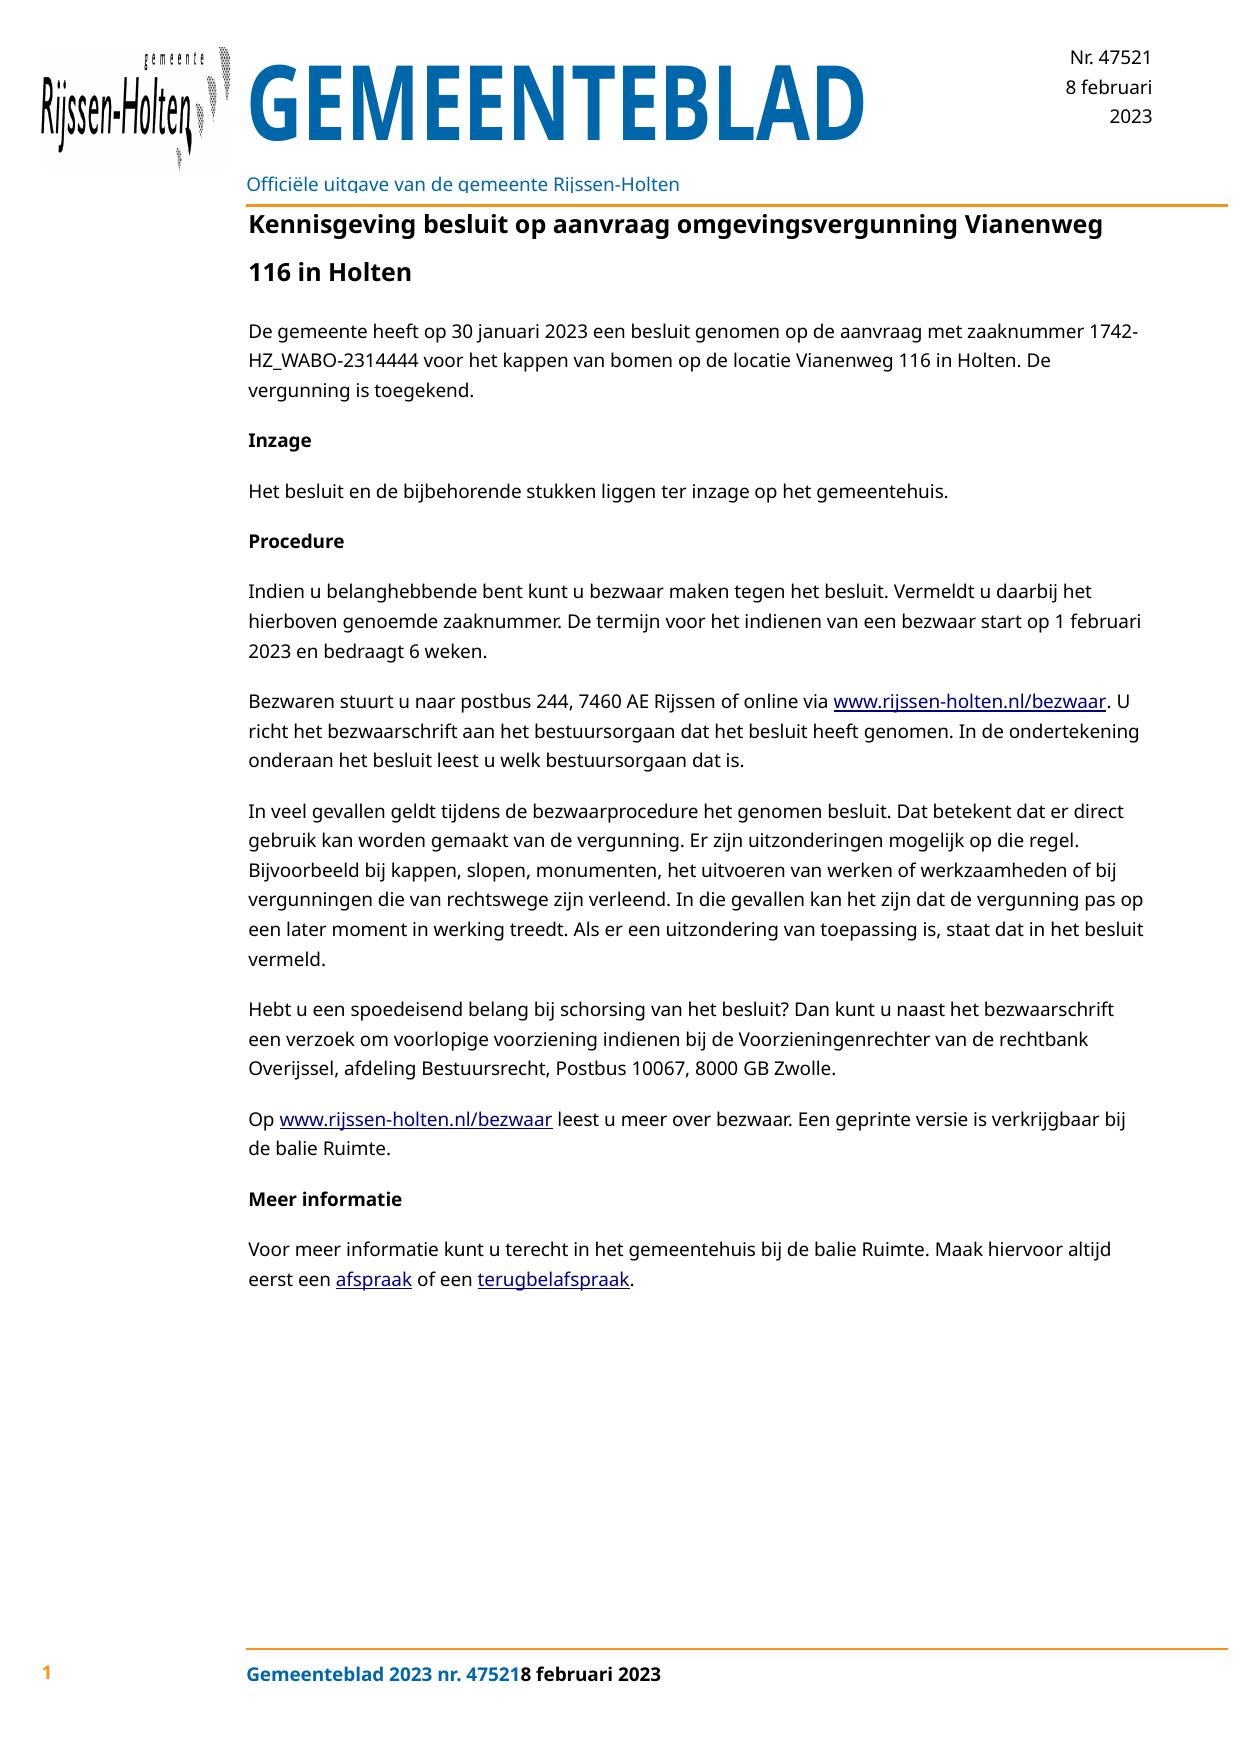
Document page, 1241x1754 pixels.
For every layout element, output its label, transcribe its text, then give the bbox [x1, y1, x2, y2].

text Kennisgeving besluit op aanvraag omgevingsvergunning Vianenweg 116 in Holten [248, 207, 1152, 288]
text Het besluit en de bijbehorende stukken liggen ter inzage op het gemeentehuis. [248, 478, 1152, 504]
text Voor meer informatie kunt u terecht in het gemeentehuis bij de balie Ruimte. Maak hiervoor altijd eerst een afspraak of een terugbelafspraak. [248, 1236, 1152, 1292]
text Bezwaren stuurt u naar postbus 244, 7460 AE Rijssen of online via www.rijssen-holten.nl/bezwaar. U richt het bezwaarschrift aan het bestuursorgaan dat het besluit heeft genomen. In de ondertekening onderaan het besluit leest u welk bestuursorgaan dat is. [248, 688, 1152, 773]
text In veel gevallen geldt tijdens de bezwaarprocedure het genomen besluit. Dat betekent dat er direct gebruik kan worden gemaakt van de vergunning. Er zijn uitzonderingen mogelijk op die regel. Bijvoorbeeld bij kappen, slopen, monumenten, het uitvoeren van werken of werkzaamheden of bij vergunningen die van rechtswege zijn verleend. In die gevallen kan het zijn dat de vergunning pas op een later moment in werking treedt. Als er een uitzondering van toepassing is, staat dat in het besluit vermeld. [248, 798, 1152, 972]
text Procedure [248, 528, 1152, 554]
text De gemeente heeft op 30 januari 2023 een besluit genomen op de aanvraag met zaaknummer 1742-HZ_WABO-2314444 voor het kappen van bomen op de locatie Vianenweg 116 in Holten. De vergunning is toegekend. [248, 318, 1152, 403]
text Indien u belanghebbende bent kunt u bezwaar maken tegen het besluit. Vermeldt u daarbij het hierboven genoemde zaaknummer. De termijn voor het indienen van een bezwaar start op 1 februari 2023 en bedraagt 6 weken. [248, 579, 1152, 664]
picture [41, 47, 231, 172]
text Meer informatie [248, 1186, 1152, 1212]
text Hebt u een spoedeisend belang bij schorsing van het besluit? Dan kunt u naast het bezwaarschrift een verzoek om voorlopige voorziening indienen bij de Voorzieningenrechter van de rechtbank Overijssel, afdeling Bestuursrecht, Postbus 10067, 8000 GB Zwolle. [248, 996, 1152, 1081]
text Inzage [248, 427, 1152, 453]
text Op www.rijssen-holten.nl/bezwaar leest u meer over bezwaar. Een geprinte versie is verkrijgbaar bij de balie Ruimte. [248, 1106, 1152, 1161]
